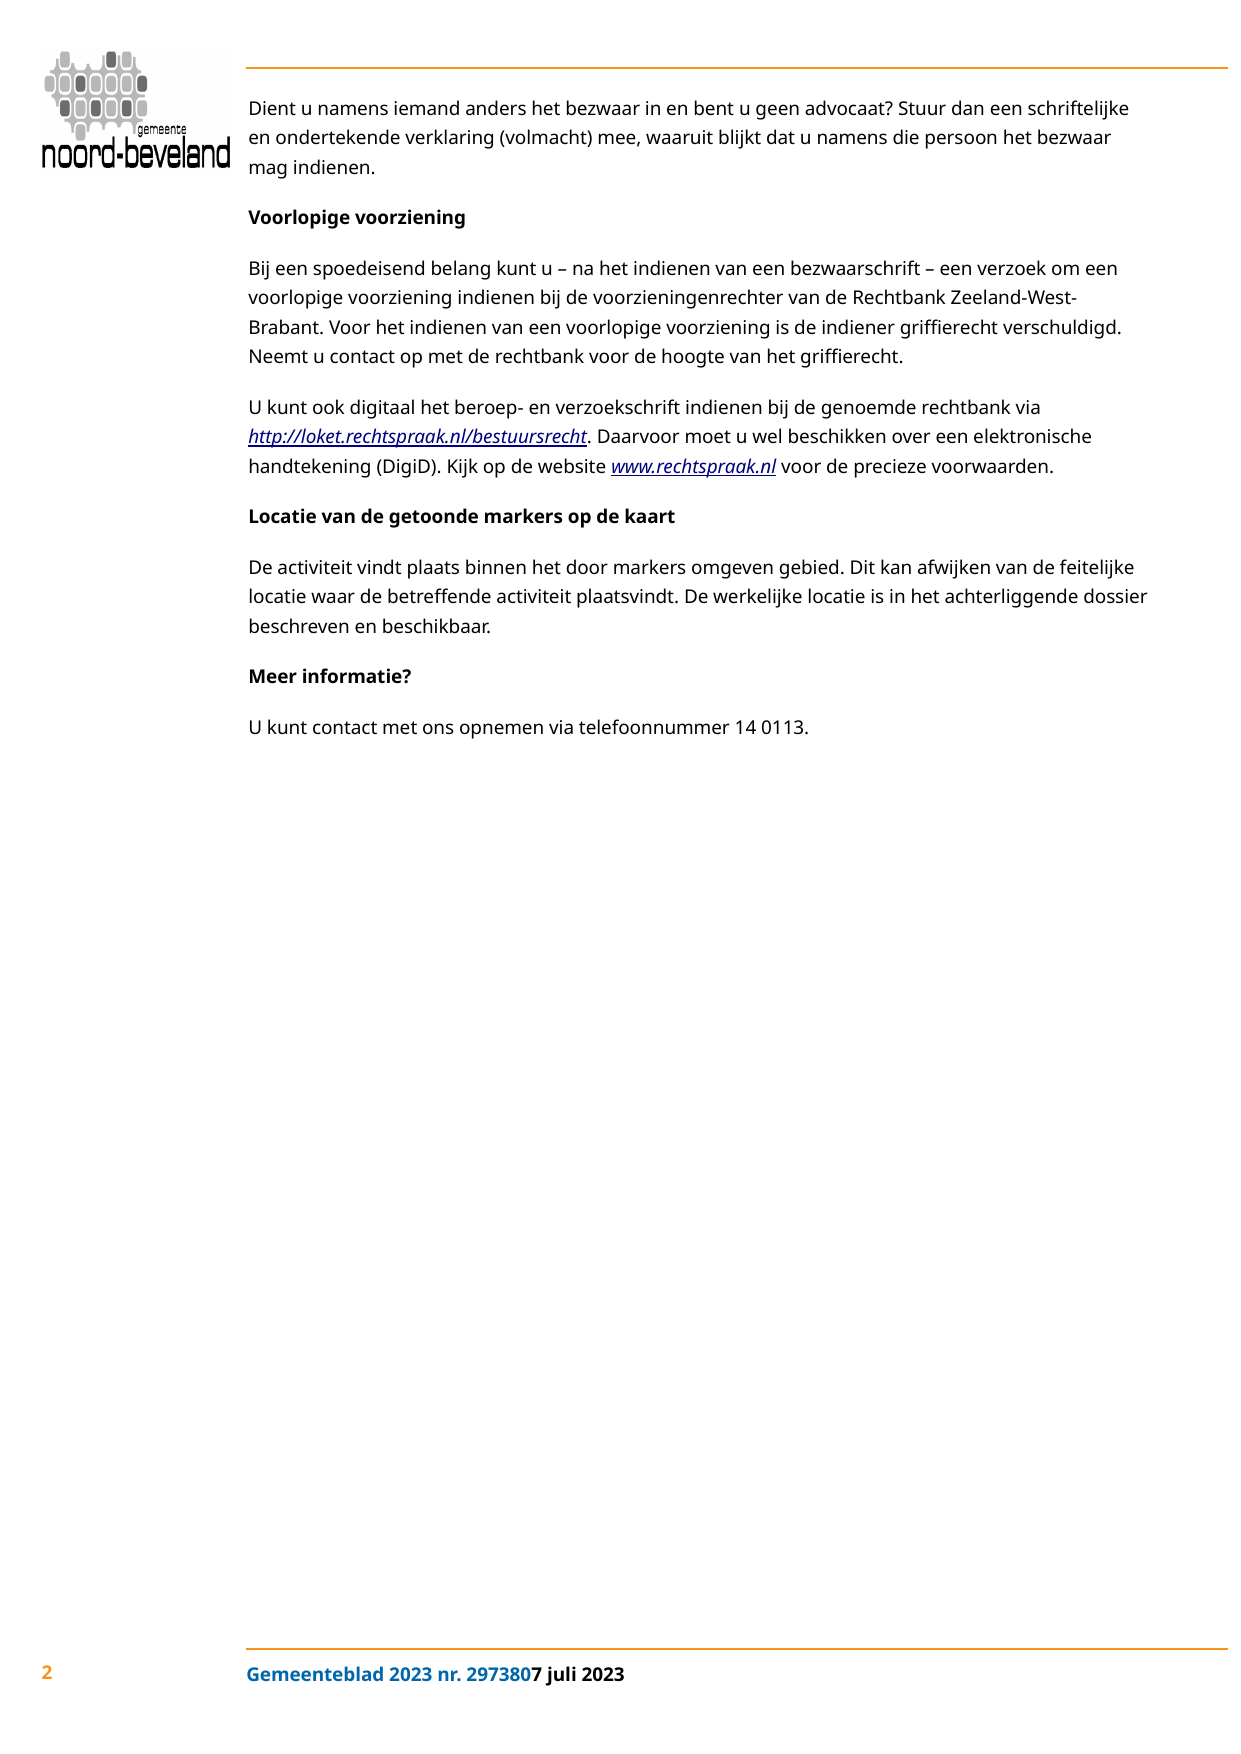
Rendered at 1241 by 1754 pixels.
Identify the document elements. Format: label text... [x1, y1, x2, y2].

text De activiteit vindt plaats binnen het door markers omgeven gebied. Dit kan afwijken van de feitelijke locatie waar de betreffende activiteit plaatsvindt. De werkelijke locatie is in het achterliggende dossier beschreven en beschikbaar. [248, 554, 1152, 639]
text Bij een spoedeisend belang kunt u – na het indienen van een bezwaarschrift – een verzoek om een voorlopige voorziening indienen bij de voorzieningenrechter van de Rechtbank Zeeland-West-Brabant. Voor het indienen van een voorlopige voorziening is de indiener griffierecht verschuldigd. Neemt u contact op met de rechtbank voor de hoogte van het griffierecht. [248, 255, 1152, 369]
text U kunt contact met ons opnemen via telefoonnummer 14 0113. [248, 714, 1152, 740]
text Meer informatie? [248, 663, 1152, 689]
picture [41, 47, 231, 172]
text Voorlopige voorziening [248, 204, 1152, 230]
text U kunt ook digitaal het beroep- en verzoekschrift indienen bij de genoemde rechtbank via http://loket.rechtspraak.nl/bestuursrecht. Daarvoor moet u wel beschikken over een elektronische handtekening (DigiD). Kijk op de website www.rechtspraak.nl voor de precieze voorwaarden. [248, 394, 1152, 479]
text Dient u namens iemand anders het bezwaar in en bent u geen advocaat? Stuur dan een schriftelijke en ondertekende verklaring (volmacht) mee, waaruit blijkt dat u namens die persoon het bezwaar mag indienen. [248, 95, 1152, 180]
text Locatie van de getoonde markers op de kaart [248, 503, 1152, 529]
